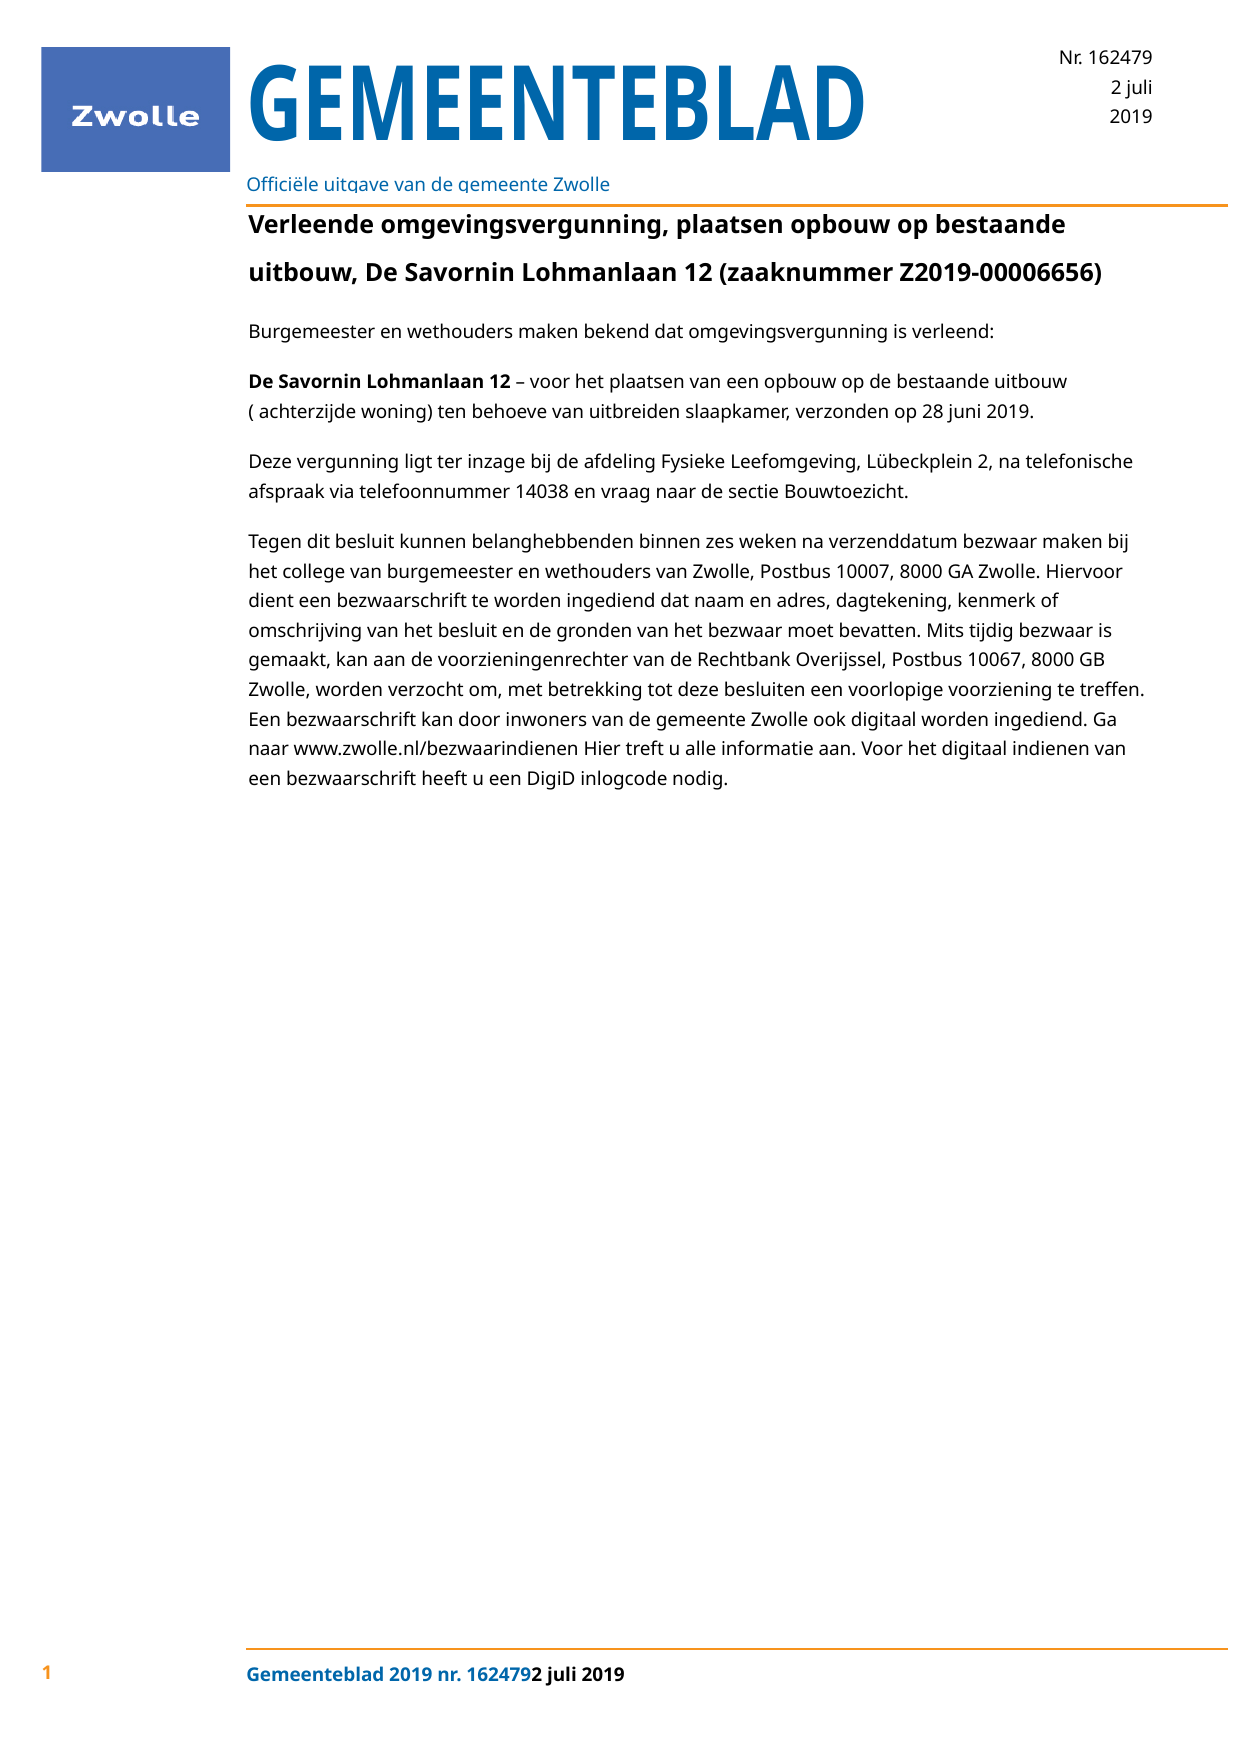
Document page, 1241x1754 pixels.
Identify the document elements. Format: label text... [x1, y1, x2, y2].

text Burgemeester en wethouders maken bekend dat omgevingsvergunning is verleend: [248, 318, 1152, 344]
text Verleende omgevingsvergunning, plaatsen opbouw op bestaande uitbouw, De Savornin Lohmanlaan 12 (zaaknummer Z2019-00006656) [248, 207, 1152, 288]
picture [41, 47, 231, 172]
text Tegen dit besluit kunnen belanghebbenden binnen zes weken na verzenddatum bezwaar maken bij het college van burgemeester en wethouders van Zwolle, Postbus 10007, 8000 GA Zwolle. Hiervoor dient een bezwaarschrift te worden ingediend dat naam en adres, dagtekening, kenmerk of omschrijving van het besluit en de gronden van het bezwaar moet bevatten. Mits tijdig bezwaar is gemaakt, kan aan de voorzieningenrechter van de Rechtbank Overijssel, Postbus 10067, 8000 GB Zwolle, worden verzocht om, met betrekking tot deze besluiten een voorlopige voorziening te treffen. Een bezwaarschrift kan door inwoners van de gemeente Zwolle ook digitaal worden ingediend. Ga naar www.zwolle.nl/bezwaarindienen Hier treft u alle informatie aan. Voor het digitaal indienen van een bezwaarschrift heeft u een DigiD inlogcode nodig. [248, 528, 1152, 791]
text Deze vergunning ligt ter inzage bij de afdeling Fysieke Leefomgeving, Lübeckplein 2, na telefonische afspraak via telefoonnummer 14038 en vraag naar de sectie Bouwtoezicht. [248, 448, 1152, 504]
text De Savornin Lohmanlaan 12 – voor het plaatsen van een opbouw op de bestaande uitbouw ( achterzijde woning) ten behoeve van uitbreiden slaapkamer, verzonden op 28 juni 2019. [248, 368, 1152, 424]
